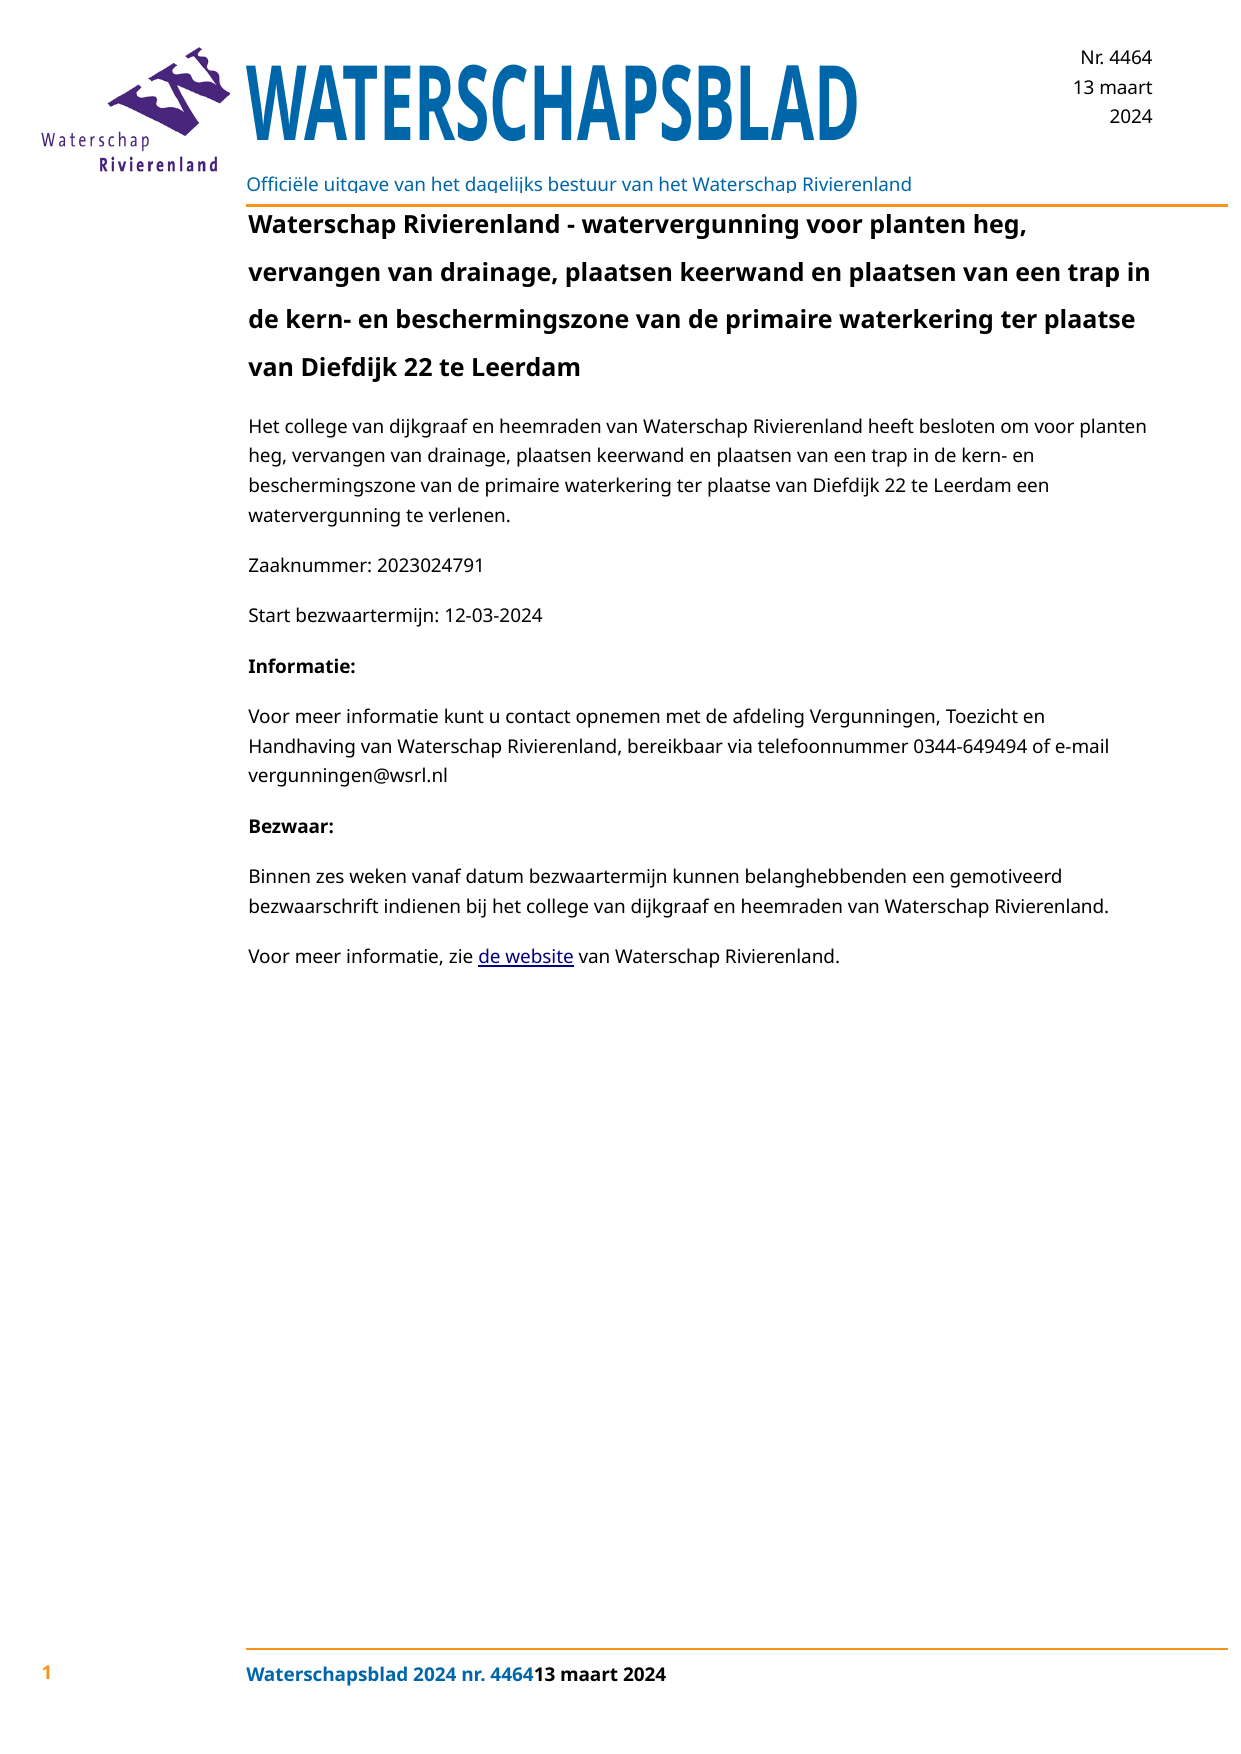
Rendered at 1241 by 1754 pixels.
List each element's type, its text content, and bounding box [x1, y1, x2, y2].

text Voor meer informatie kunt u contact opnemen met de afdeling Vergunningen, Toezicht en Handhaving van Waterschap Rivierenland, bereikbaar via telefoonnummer 0344-649494 of e-mail vergunningen@wsrl.nl [248, 703, 1152, 788]
text Start bezwaartermijn: 12-03-2024 [248, 603, 1152, 628]
text Binnen zes weken vanaf datum bezwaartermijn kunnen belanghebbenden een gemotiveerd bezwaarschrift indienen bij het college van dijkgraaf en heemraden van Waterschap Rivierenland. [248, 863, 1152, 919]
text Waterschap Rivierenland - watervergunning voor planten heg, vervangen van drainage, plaatsen keerwand en plaatsen van een trap in de kern- en beschermingszone van de primaire waterkering ter plaatse van Diefdijk 22 te Leerdam [248, 207, 1152, 384]
text Voor meer informatie, zie de website van Waterschap Rivierenland. [248, 943, 1152, 969]
picture [41, 47, 231, 172]
text Bezwaar: [248, 813, 1152, 839]
text Zaaknummer: 2023024791 [248, 552, 1152, 578]
text Informatie: [248, 653, 1152, 679]
text Het college van dijkgraaf en heemraden van Waterschap Rivierenland heeft besloten om voor planten heg, vervangen van drainage, plaatsen keerwand en plaatsen van een trap in de kern- en beschermingszone van de primaire waterkering ter plaatse van Diefdijk 22 te Leerdam een watervergunning te verlenen. [248, 413, 1152, 528]
